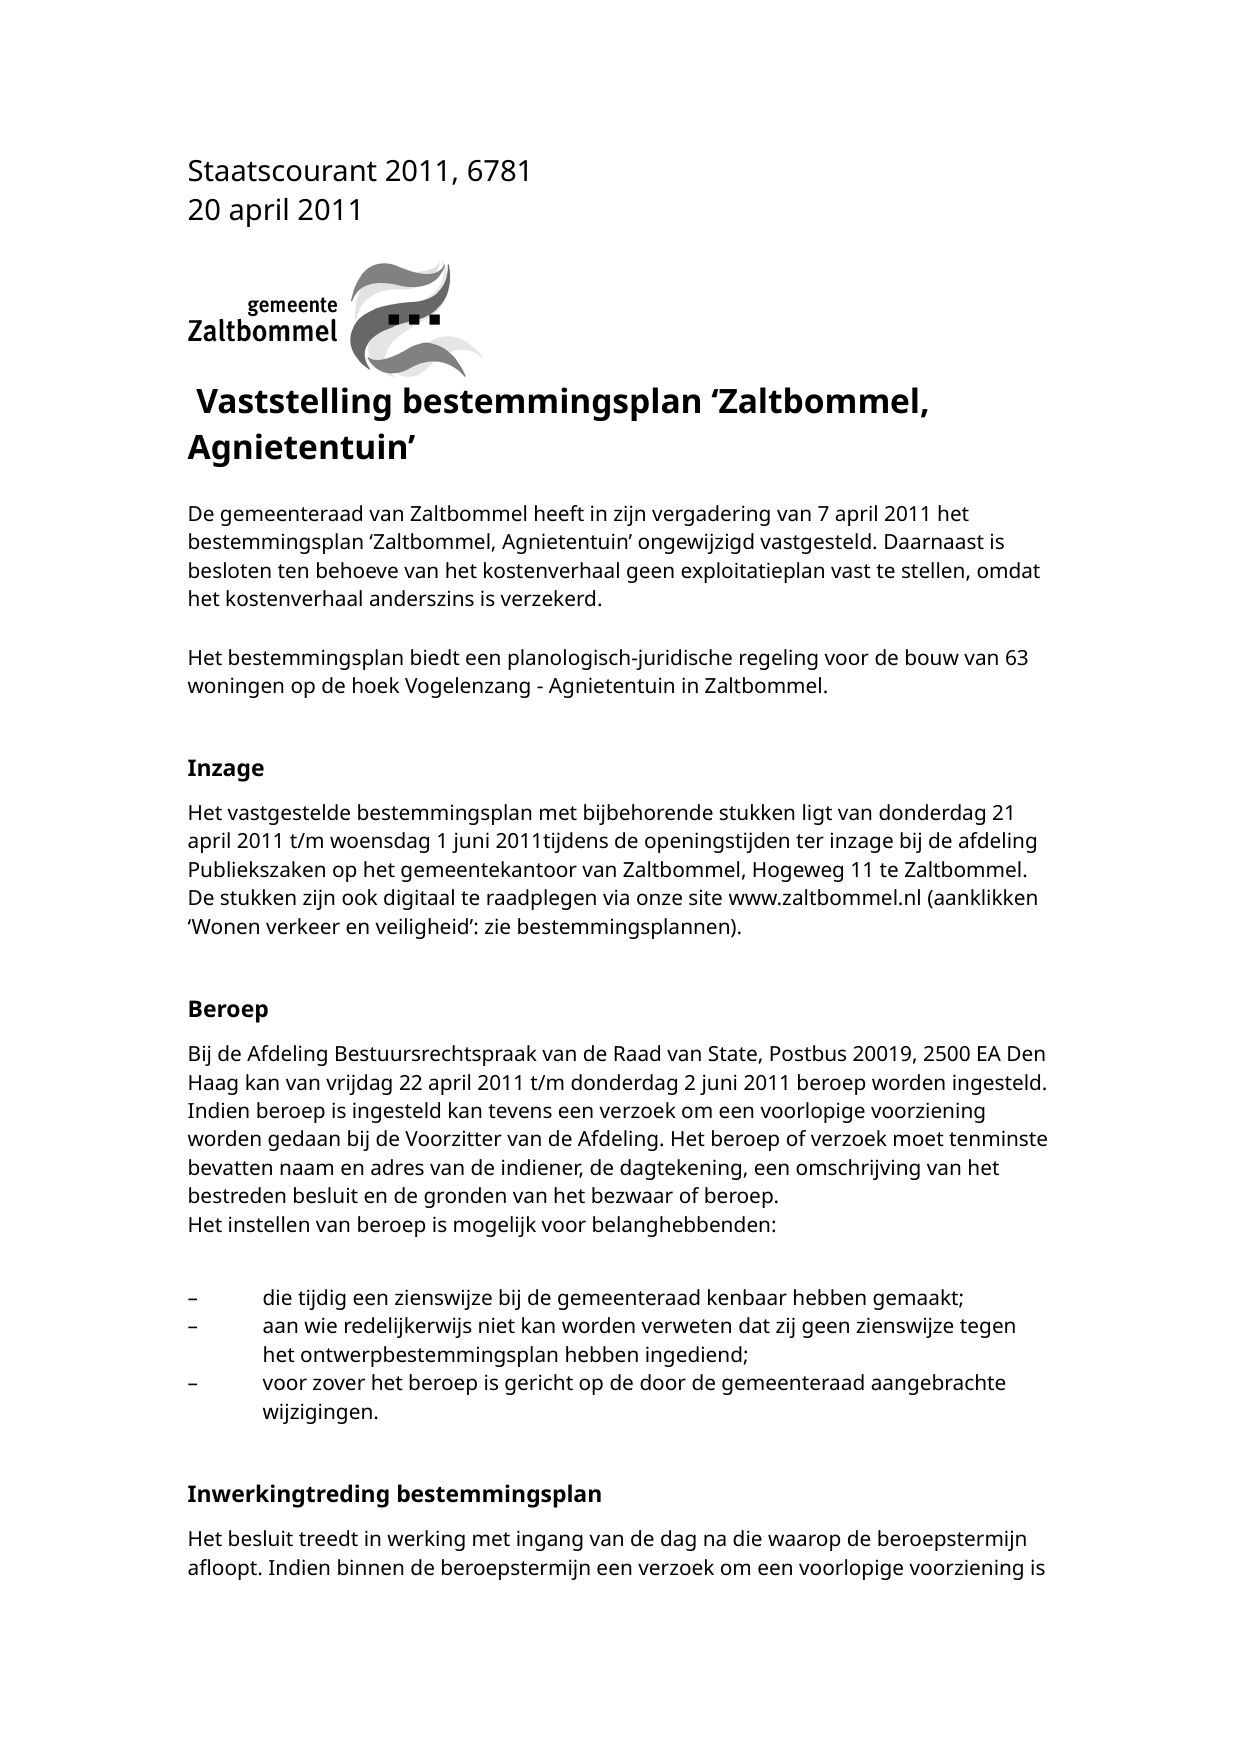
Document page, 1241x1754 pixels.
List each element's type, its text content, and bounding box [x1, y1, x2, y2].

text Het vastgestelde bestemmingsplan met bijbehorende stukken ligt van donderdag 21 april 2011 t/m woensdag 1 juni 2011tijdens de openingstijden ter inzage bij de afdeling Publiekszaken op het gemeentekantoor van Zaltbommel, Hogeweg 11 te Zaltbommel. [187, 798, 1053, 883]
text Staatscourant 2011, 6781 [187, 150, 1053, 190]
text De gemeenteraad van Zaltbommel heeft in zijn vergadering van 7 april 2011 het bestemmingsplan ‘Zaltbommel, Agnietentuin’ ongewijzigd vastgesteld. Daarnaast is besloten ten behoeve van het kostenverhaal geen exploitatieplan vast te stellen, omdat het kostenverhaal anderszins is verzekerd. [187, 499, 1053, 613]
picture [187, 258, 484, 378]
list aan wie redelijkerwijs niet kan worden verweten dat zij geen zienswijze tegen het ontwerpbestemmingsplan hebben ingediend; [187, 1312, 1053, 1368]
text 20 april 2011 [187, 190, 1053, 229]
subtitle Inwerkingtreding bestemmingsplan [187, 1478, 1053, 1509]
text De stukken zijn ook digitaal te raadplegen via onze site www.zaltbommel.nl (aanklikken ‘Wonen verkeer en veiligheid’: zie bestemmingsplannen). [187, 883, 1053, 940]
text Het bestemmingsplan biedt een planologisch-juridische regeling voor de bouw van 63 woningen op de hoek Vogelenzang - Agnietentuin in Zaltbommel. [187, 643, 1053, 699]
text Bij de Afdeling Bestuursrechtspraak van de Raad van State, Postbus 20019, 2500 EA Den Haag kan van vrijdag 22 april 2011 t/m donderdag 2 juni 2011 beroep worden ingesteld. Indien beroep is ingesteld kan tevens een verzoek om een voorlopige voorziening worden gedaan bij de Voorzitter van de Afdeling. Het beroep of verzoek moet tenminste bevatten naam en adres van de indiener, de dagtekening, een omschrijving van het bestreden besluit en de gronden van het bezwaar of beroep. [187, 1039, 1053, 1210]
text Het besluit treedt in werking met ingang van de dag na die waarop de beroepstermijn afloopt. Indien binnen de beroepstermijn een verzoek om een voorlopige voorziening is [187, 1524, 1053, 1581]
text Het instellen van beroep is mogelijk voor belanghebbenden: [187, 1210, 1053, 1238]
subtitle Beroep [187, 993, 1053, 1024]
list die tijdig een zienswijze bij de gemeenteraad kenbaar hebben gemaakt; [187, 1283, 1053, 1312]
subtitle Vaststelling bestemmingsplan ‘Zaltbommel, Agnietentuin’ [187, 271, 1053, 469]
subtitle Inzage [187, 752, 1053, 783]
list voor zover het beroep is gericht op de door de gemeenteraad aangebrachte wijzigingen. [187, 1368, 1053, 1425]
